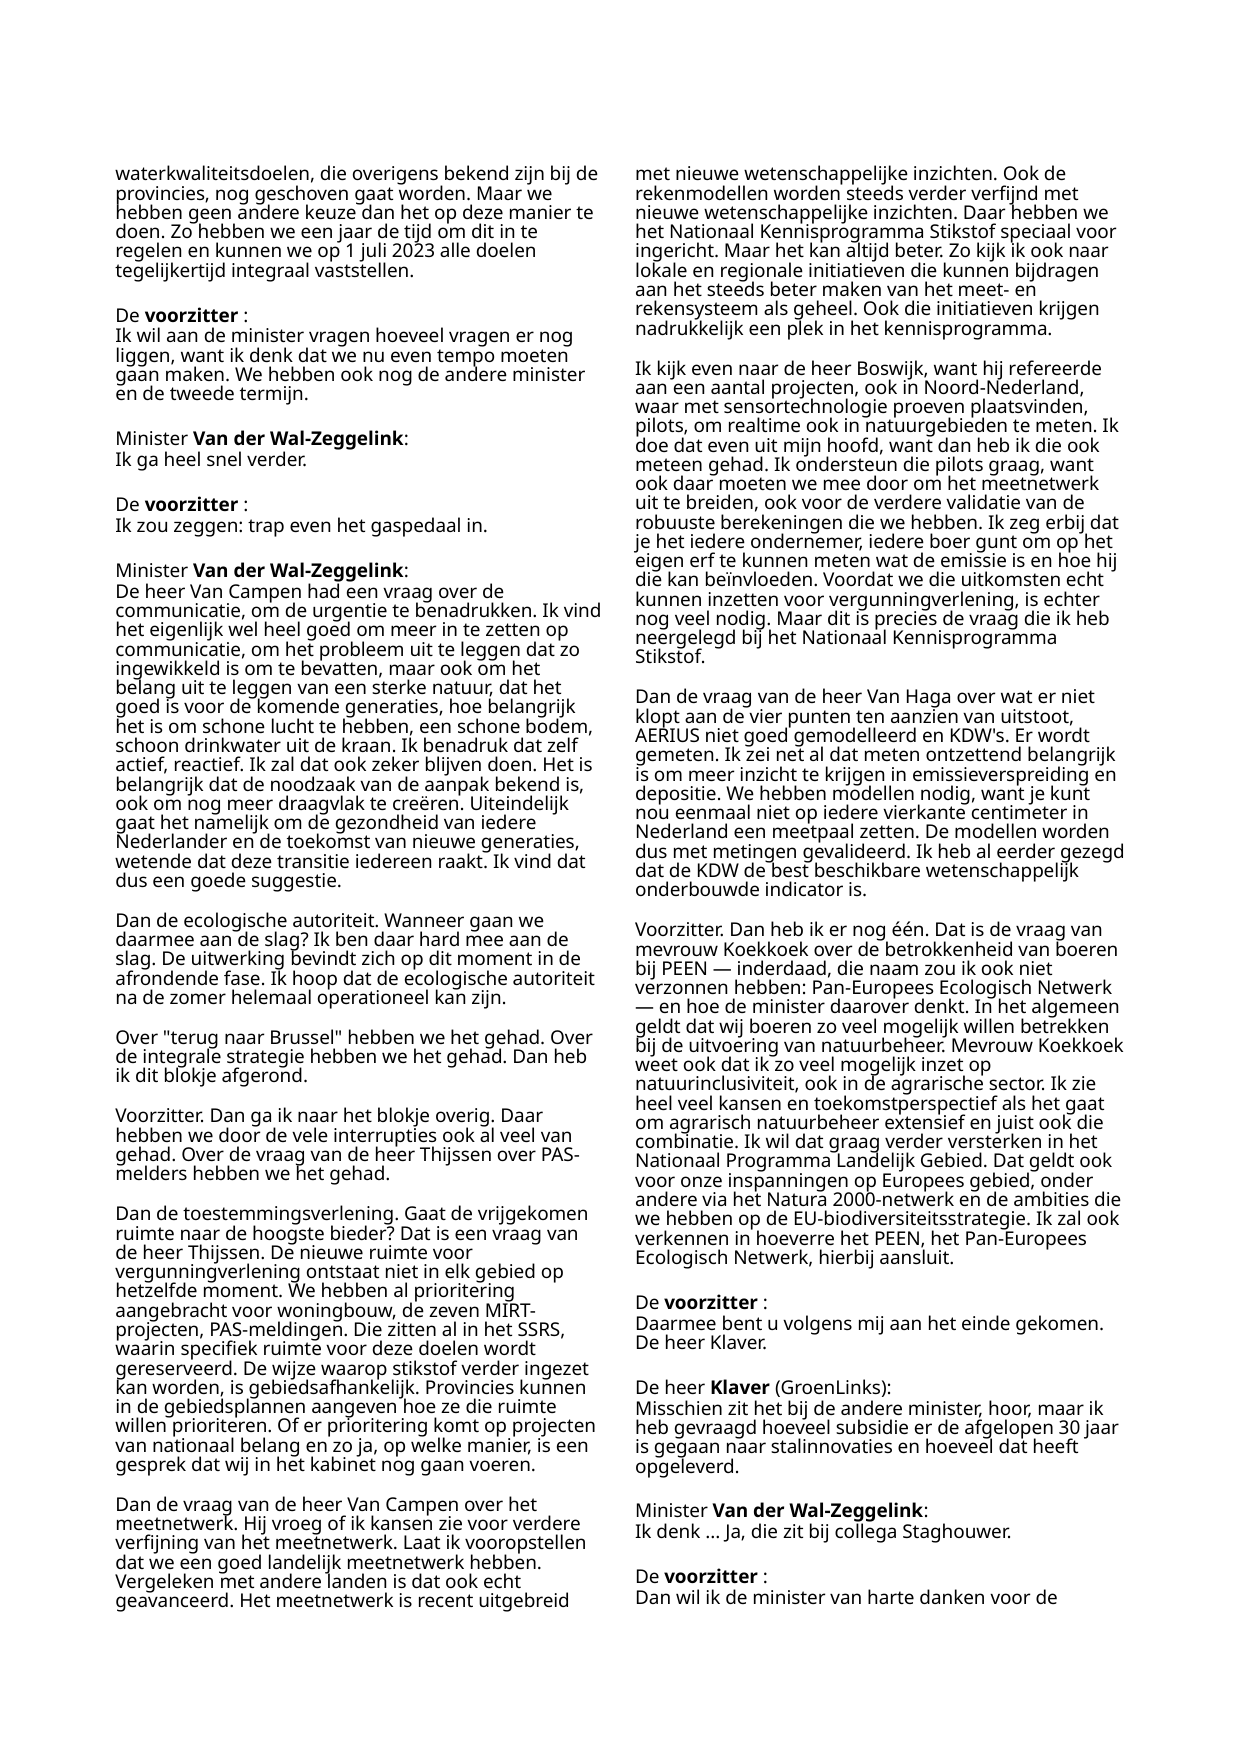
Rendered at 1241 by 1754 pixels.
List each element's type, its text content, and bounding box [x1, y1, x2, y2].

text Misschien zit het bij de andere minister, hoor, maar ik heb gevraagd hoeveel subsidie er de afgelopen 30 jaar is gegaan naar stalinnovaties en hoeveel dat heeft opgeleverd. [635, 1400, 1125, 1477]
text met nieuwe wetenschappelijke inzichten. Ook de rekenmodellen worden steeds verder verfijnd met nieuwe wetenschappelijke inzichten. Daar hebben we het Nationaal Kennisprogramma Stikstof speciaal voor ingericht. Maar het kan altijd beter. Zo kijk ik ook naar lokale en regionale initiatieven die kunnen bijdragen aan het steeds beter maken van het meet- en rekensysteem als geheel. Ook die initiatieven krijgen nadrukkelijk een plek in het kennisprogramma. [635, 165, 1125, 339]
text De voorzitter : [115, 302, 605, 327]
text De voorzitter : [115, 491, 605, 517]
text Over "terug naar Brussel" hebben we het gehad. Over de integrale strategie hebben we het gehad. Dan heb ik dit blokje afgerond. [115, 1029, 605, 1087]
text waterkwaliteitsdoelen, die overigens bekend zijn bij de provincies, nog geschoven gaat worden. Maar we hebben geen andere keuze dan het op deze manier te doen. Zo hebben we een jaar de tijd om dit in te regelen en kunnen we op 1 juli 2023 alle doelen tegelijkertijd integraal vaststellen. [115, 165, 605, 281]
text Ik ga heel snel verder. [115, 451, 605, 470]
text Dan de vraag van de heer Van Campen over het meetnetwerk. Hij vroeg of ik kansen zie voor verdere verfijning van het meetnetwerk. Laat ik vooropstellen dat we een goed landelijk meetnetwerk hebben. Vergeleken met andere landen is dat ook echt geavanceerd. Het meetnetwerk is recent uitgebreid [115, 1496, 605, 1611]
text Minister Van der Wal-Zeggelink: [635, 1498, 1125, 1523]
text De heer Van Campen had een vraag over de communicatie, om de urgentie te benadrukken. Ik vind het eigenlijk wel heel goed om meer in te zetten op communicatie, om het probleem uit te leggen dat zo ingewikkeld is om te bevatten, maar ook om het belang uit te leggen van een sterke natuur, dat het goed is voor de komende generaties, hoe belangrijk het is om schone lucht te hebben, een schone bodem, schoon drinkwater uit de kraan. Ik benadruk dat zelf actief, reactief. Ik zal dat ook zeker blijven doen. Het is belangrijk dat de noodzaak van de aanpak bekend is, ook om nog meer draagvlak te creëren. Uiteindelijk gaat het namelijk om de gezondheid van iedere Nederlander en de toekomst van nieuwe generaties, wetende dat deze transitie iedereen raakt. Ik vind dat dus een goede suggestie. [115, 583, 605, 891]
text Dan de vraag van de heer Van Haga over wat er niet klopt aan de vier punten ten aanzien van uitstoot, AERIUS niet goed gemodelleerd en KDW's. Er wordt gemeten. Ik zei net al dat meten ontzettend belangrijk is om meer inzicht te krijgen in emissieverspreiding en depositie. We hebben modellen nodig, want je kunt nou eenmaal niet op iedere vierkante centimeter in Nederland een meetpaal zetten. De modellen worden dus met metingen gevalideerd. Ik heb al eerder gezegd dat de KDW de best beschikbare wetenschappelijk onderbouwde indicator is. [635, 688, 1125, 901]
text Ik zou zeggen: trap even het gaspedaal in. [115, 517, 605, 536]
text De heer Klaver (GroenLinks): [635, 1374, 1125, 1400]
text Dan de toestemmingsverlening. Gaat de vrijgekomen ruimte naar de hoogste bieder? Dat is een vraag van de heer Thijssen. De nieuwe ruimte voor vergunningverlening ontstaat niet in elk gebied op hetzelfde moment. We hebben al prioritering aangebracht voor woningbouw, de zeven MIRT-projecten, PAS-meldingen. Die zitten al in het SSRS, waarin specifiek ruimte voor deze doelen wordt gereserveerd. De wijze waarop stikstof verder ingezet kan worden, is gebiedsafhankelijk. Provincies kunnen in de gebiedsplannen aangeven hoe ze die ruimte willen prioriteren. Of er prioritering komt op projecten van nationaal belang en zo ja, op welke manier, is een gesprek dat wij in het kabinet nog gaan voeren. [115, 1205, 605, 1475]
text Minister Van der Wal-Zeggelink: [115, 425, 605, 451]
text Ik kijk even naar de heer Boswijk, want hij refereerde aan een aantal projecten, ook in Noord-Nederland, waar met sensortechnologie proeven plaatsvinden, pilots, om realtime ook in natuurgebieden te meten. Ik doe dat even uit mijn hoofd, want dan heb ik die ook meteen gehad. Ik ondersteun die pilots graag, want ook daar moeten we mee door om het meetnetwerk uit te breiden, ook voor de verdere validatie van de robuuste berekeningen die we hebben. Ik zeg erbij dat je het iedere ondernemer, iedere boer gunt om op het eigen erf te kunnen meten wat de emissie is en hoe hij die kan beïnvloeden. Voordat we die uitkomsten echt kunnen inzetten voor vergunningverlening, is echter nog veel nodig. Maar dit is precies de vraag die ik heb neergelegd bij het Nationaal Kennisprogramma Stikstof. [635, 359, 1125, 668]
text Ik denk ... Ja, die zit bij collega Staghouwer. [635, 1523, 1125, 1543]
text De voorzitter : [635, 1289, 1125, 1315]
text De voorzitter : [635, 1563, 1125, 1589]
text Voorzitter. Dan ga ik naar het blokje overig. Daar hebben we door de vele interrupties ook al veel van gehad. Over de vraag van de heer Thijssen over PAS-melders hebben we het gehad. [115, 1107, 605, 1184]
text Dan wil ik de minister van harte danken voor de [635, 1589, 1125, 1608]
text Dan de ecologische autoriteit. Wanneer gaan we daarmee aan de slag? Ik ben daar hard mee aan de slag. De uitwerking bevindt zich op dit moment in de afrondende fase. Ik hoop dat de ecologische autoriteit na de zomer helemaal operationeel kan zijn. [115, 912, 605, 1008]
text Minister Van der Wal-Zeggelink: [115, 557, 605, 583]
text Ik wil aan de minister vragen hoeveel vragen er nog liggen, want ik denk dat we nu even tempo moeten gaan maken. We hebben ook nog de andere minister en de tweede termijn. [115, 327, 605, 404]
text Voorzitter. Dan heb ik er nog één. Dat is de vraag van mevrouw Koekkoek over de betrokkenheid van boeren bij PEEN — inderdaad, die naam zou ik ook niet verzonnen hebben: Pan-Europees Ecologisch Netwerk — en hoe de minister daarover denkt. In het algemeen geldt dat wij boeren zo veel mogelijk willen betrekken bij de uitvoering van natuurbeheer. Mevrouw Koekkoek weet ook dat ik zo veel mogelijk inzet op natuurinclusiviteit, ook in de agrarische sector. Ik zie heel veel kansen en toekomstperspectief als het gaat om agrarisch natuurbeheer extensief en juist ook die combinatie. Ik wil dat graag verder versterken in het Nationaal Programma Landelijk Gebied. Dat geldt ook voor onze inspanningen op Europees gebied, onder andere via het Natura 2000-netwerk en de ambities die we hebben op de EU-biodiversiteitsstrategie. Ik zal ook verkennen in hoeverre het PEEN, het Pan-Europees Ecologisch Netwerk, hierbij aansluit. [635, 921, 1125, 1268]
text Daarmee bent u volgens mij aan het einde gekomen. De heer Klaver. [635, 1315, 1125, 1353]
